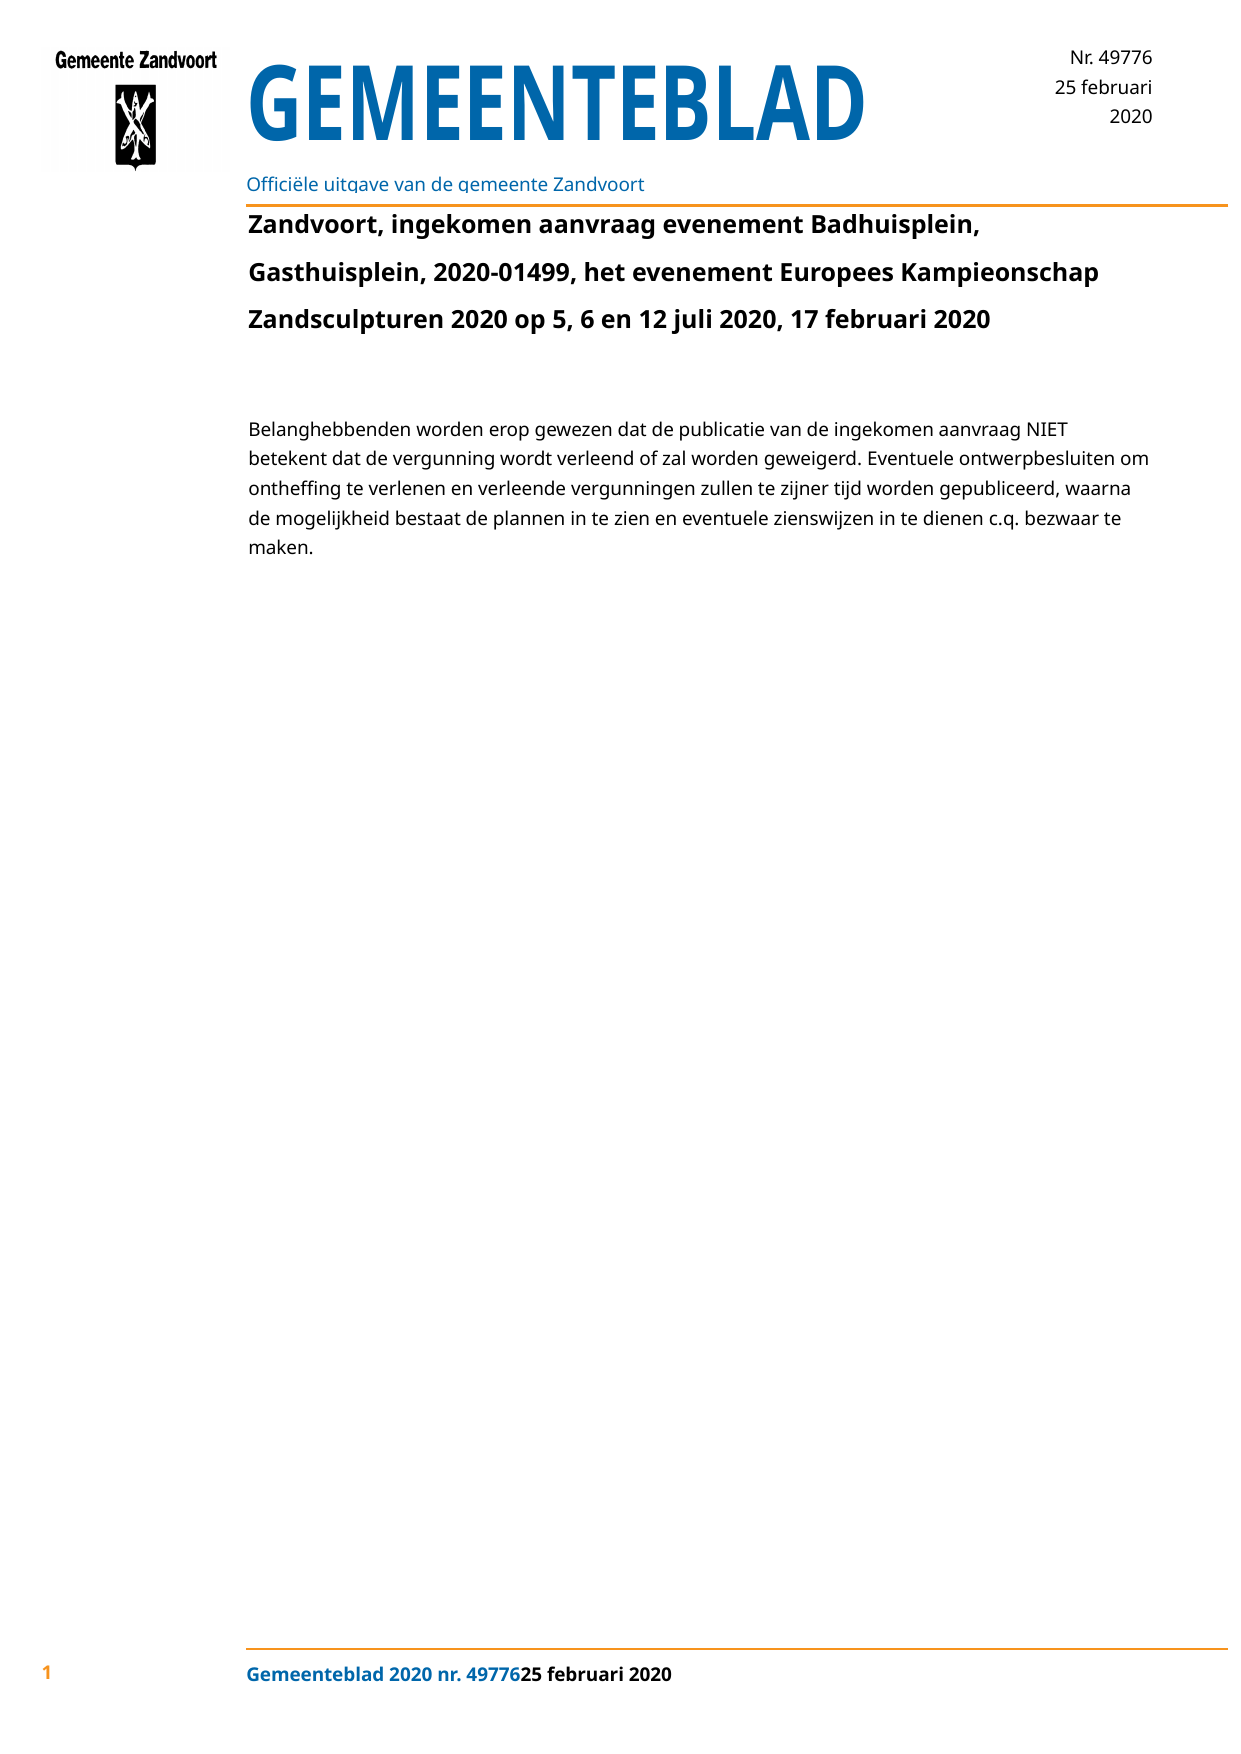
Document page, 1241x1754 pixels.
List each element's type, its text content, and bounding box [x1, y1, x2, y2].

text Belanghebbenden worden erop gewezen dat de publicatie van de ingekomen aanvraag NIET betekent dat de vergunning wordt verleend of zal worden geweigerd. Eventuele ontwerpbesluiten om ontheffing te verlenen en verleende vergunningen zullen te zijner tijd worden gepubliceerd, waarna de mogelijkheid bestaat de plannen in te zien en eventuele zienswijzen in te dienen c.q. bezwaar te maken. [248, 416, 1152, 560]
text Zandvoort, ingekomen aanvraag evenement Badhuisplein, Gasthuisplein, 2020-01499, het evenement Europees Kampieonschap Zandsculpturen 2020 op 5, 6 en 12 juli 2020, 17 februari 2020 [248, 207, 1152, 336]
picture [41, 47, 231, 172]
